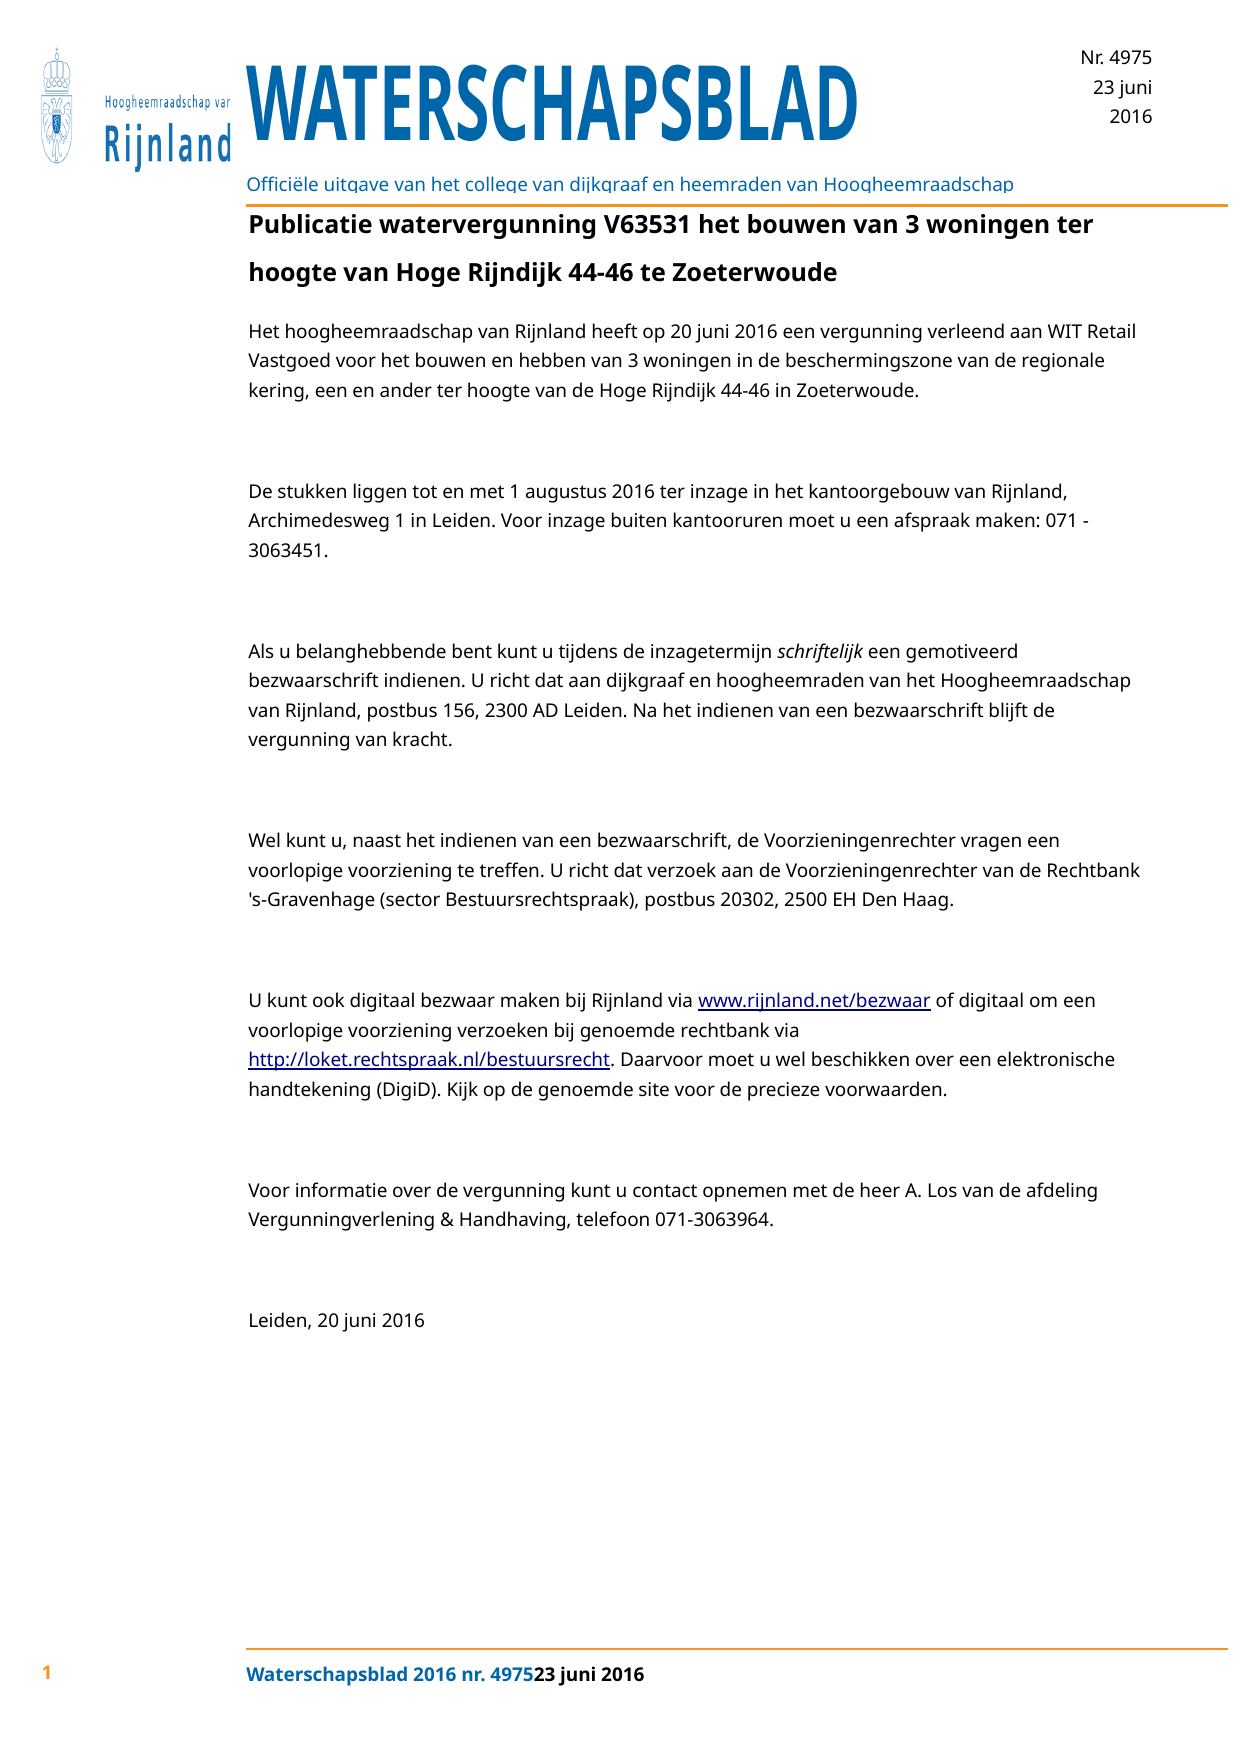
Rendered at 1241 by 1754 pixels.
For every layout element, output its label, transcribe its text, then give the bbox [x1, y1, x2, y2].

text De stukken liggen tot en met 1 augustus 2016 ter inzage in het kantoorgebouw van Rijnland, Archimedesweg 1 in Leiden. Voor inzage buiten kantooruren moet u een afspraak maken: 071 - 3063451. [248, 478, 1152, 563]
picture [41, 47, 231, 172]
text Voor informatie over de vergunning kunt u contact opnemen met de heer A. Los van de afdeling Vergunningverlening & Handhaving, telefoon 071-3063964. [248, 1177, 1152, 1232]
text Het hoogheemraadschap van Rijnland heeft op 20 juni 2016 een vergunning verleend aan WIT Retail Vastgoed voor het bouwen en hebben van 3 woningen in de beschermingszone van de regionale kering, een en ander ter hoogte van de Hoge Rijndijk 44-46 in Zoeterwoude. [248, 318, 1152, 403]
text U kunt ook digitaal bezwaar maken bij Rijnland via www.rijnland.net/bezwaar of digitaal om een voorlopige voorziening verzoeken bij genoemde rechtbank via http://loket.rechtspraak.nl/bestuursrecht. Daarvoor moet u wel beschikken over een elektronische handtekening (DigiD). Kijk op de genoemde site voor de precieze voorwaarden. [248, 987, 1152, 1102]
text Publicatie watervergunning V63531 het bouwen van 3 woningen ter hoogte van Hoge Rijndijk 44-46 te Zoeterwoude [248, 207, 1152, 288]
text Leiden, 20 juni 2016 [248, 1307, 1152, 1333]
text Wel kunt u, naast het indienen van een bezwaarschrift, de Voorzieningenrechter vragen een voorlopige voorziening te treffen. U richt dat verzoek aan de Voorzieningenrechter van de Rechtbank 's-Gravenhage (sector Bestuursrechtspraak), postbus 20302, 2500 EH Den Haag. [248, 827, 1152, 912]
text Als u belanghebbende bent kunt u tijdens de inzagetermijn schriftelijk een gemotiveerd bezwaarschrift indienen. U richt dat aan dijkgraaf en hoogheemraden van het Hoogheemraadschap van Rijnland, postbus 156, 2300 AD Leiden. Na het indienen van een bezwaarschrift blijft de vergunning van kracht. [248, 638, 1152, 752]
